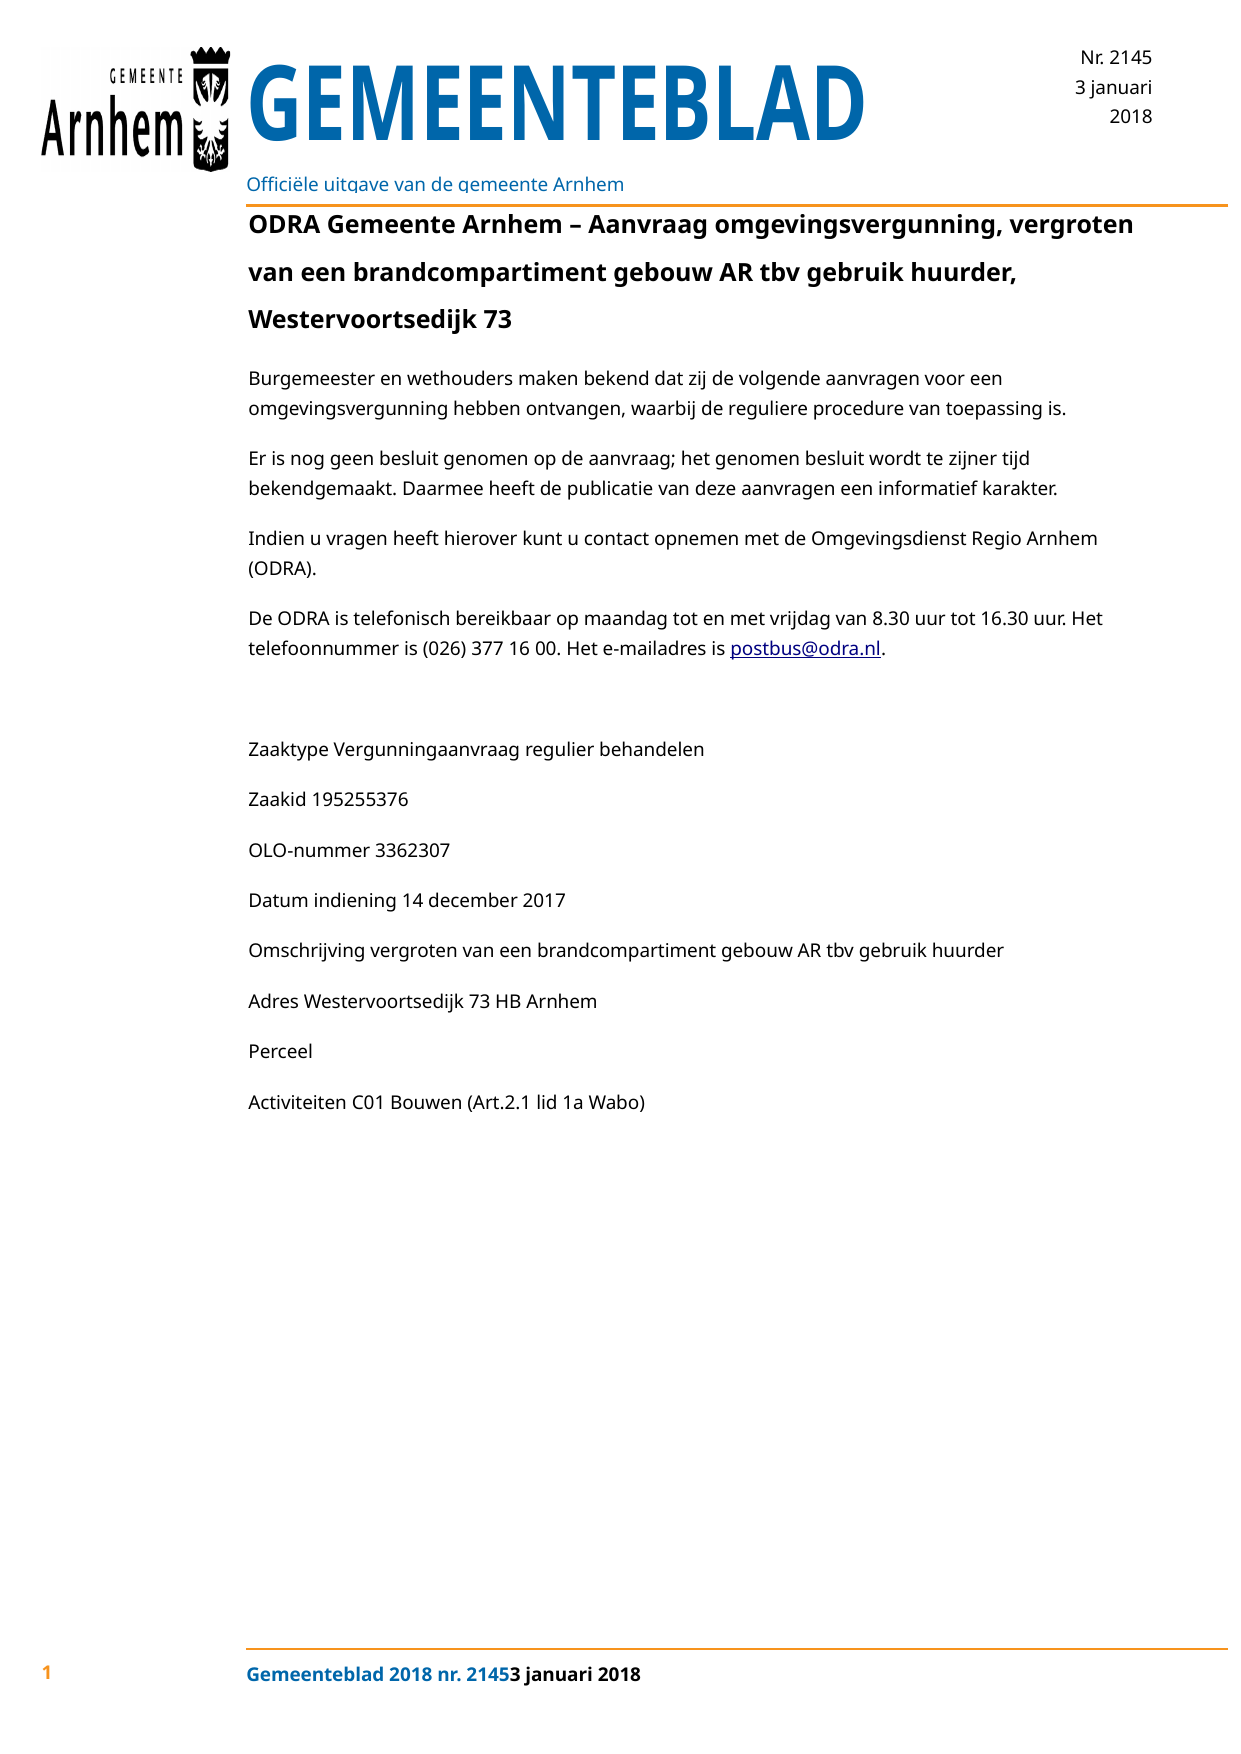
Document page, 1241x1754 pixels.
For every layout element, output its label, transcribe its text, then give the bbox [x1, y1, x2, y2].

text Er is nog geen besluit genomen op de aanvraag; het genomen besluit wordt te zijner tijd bekendgemaakt. Daarmee heeft de publicatie van deze aanvragen een informatief karakter. [248, 446, 1152, 501]
text Indien u vragen heeft hierover kunt u contact opnemen met de Omgevingsdienst Regio Arnhem (ODRA). [248, 526, 1152, 581]
text De ODRA is telefonisch bereikbaar op maandag tot en met vrijdag van 8.30 uur tot 16.30 uur. Het telefoonnummer is (026) 377 16 00. Het e-mailadres is postbus@odra.nl. [248, 606, 1152, 661]
text Zaaktype Vergunningaanvraag regulier behandelen [248, 736, 1152, 762]
text Burgemeester en wethouders maken bekend dat zij de volgende aanvragen voor een omgevingsvergunning hebben ontvangen, waarbij de reguliere procedure van toepassing is. [248, 366, 1152, 421]
text ODRA Gemeente Arnhem – Aanvraag omgevingsvergunning, vergroten van een brandcompartiment gebouw AR tbv gebruik huurder, Westervoortsedijk 73 [248, 207, 1152, 336]
picture [41, 47, 231, 172]
text Perceel [248, 1038, 1152, 1064]
text Adres Westervoortsedijk 73 HB Arnhem [248, 988, 1152, 1014]
text Omschrijving vergroten van een brandcompartiment gebouw AR tbv gebruik huurder [248, 938, 1152, 963]
text OLO-nummer 3362307 [248, 837, 1152, 862]
text Zaakid 195255376 [248, 786, 1152, 812]
text Activiteiten C01 Bouwen (Art.2.1 lid 1a Wabo) [248, 1089, 1152, 1114]
text Datum indiening 14 december 2017 [248, 887, 1152, 913]
